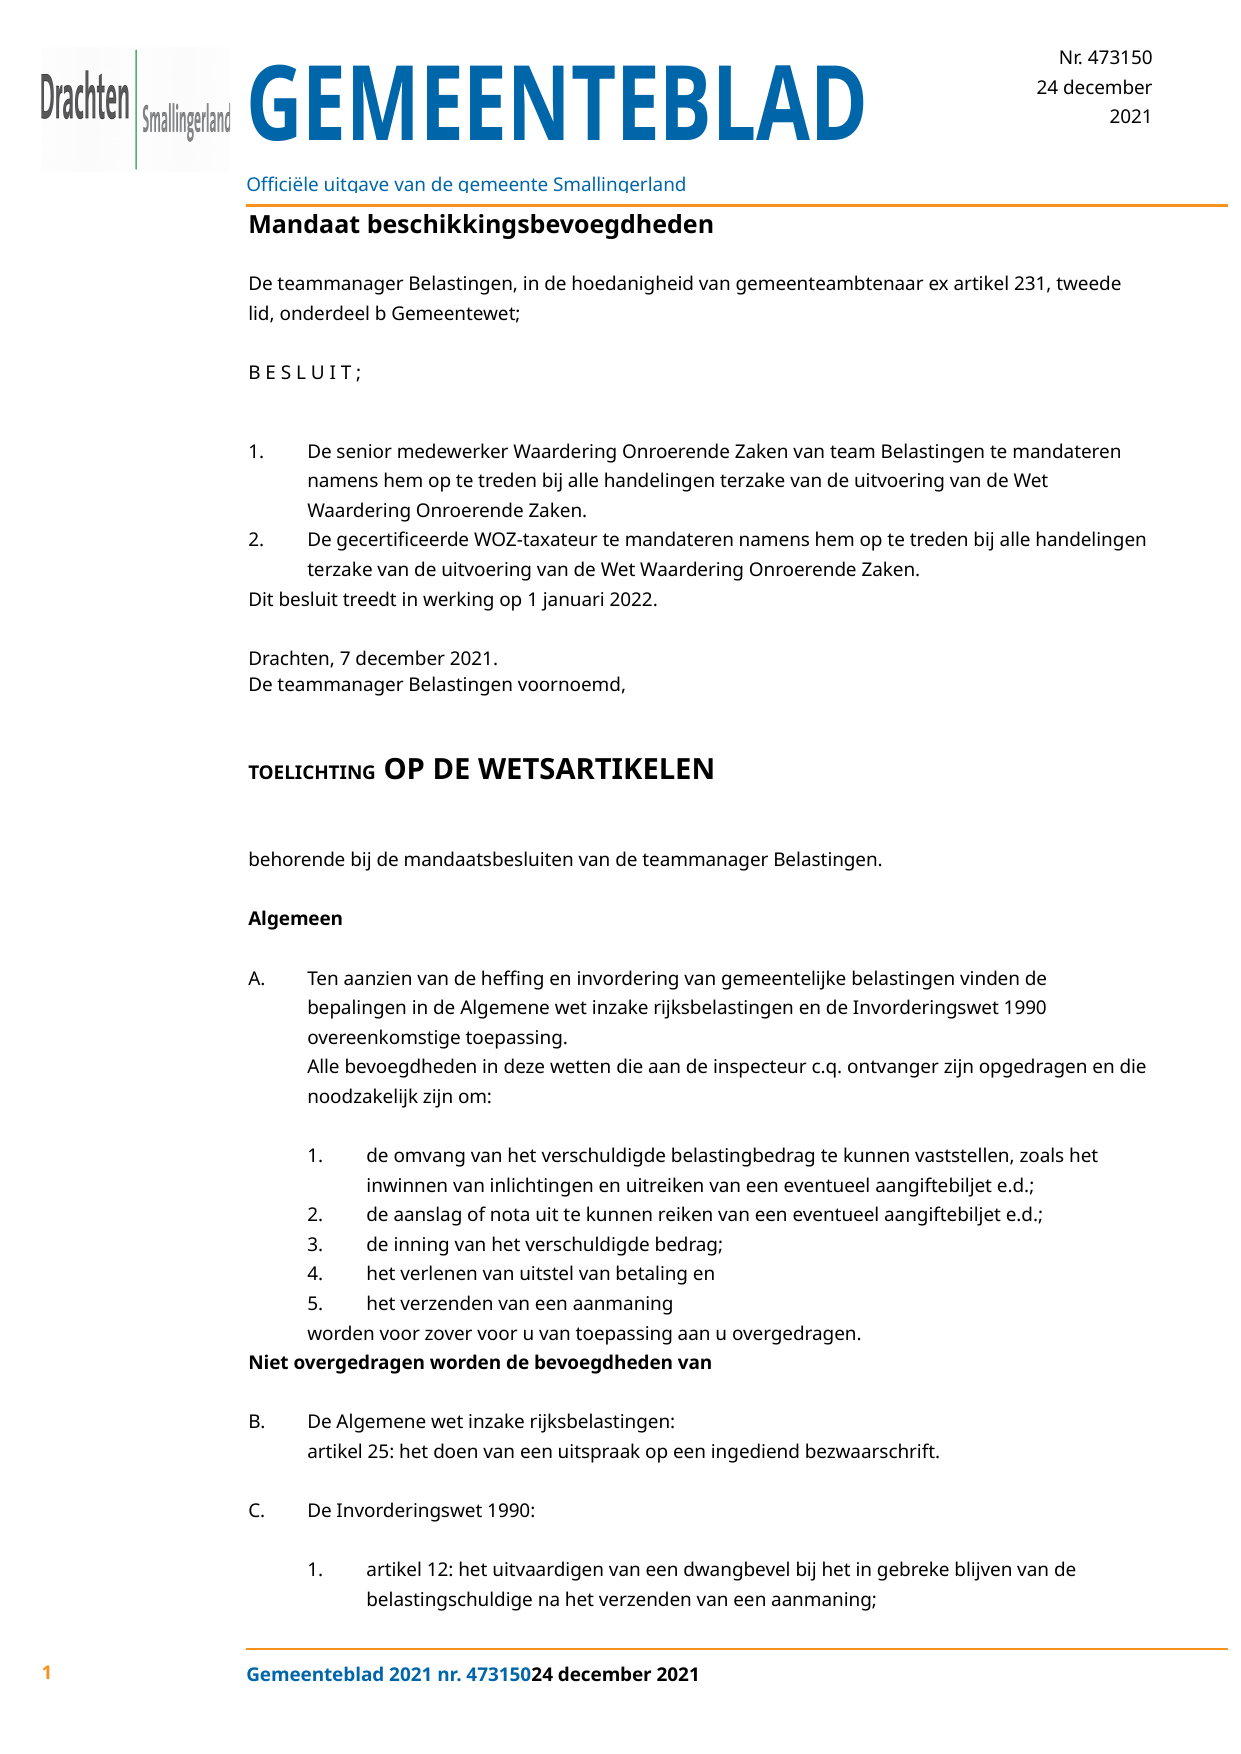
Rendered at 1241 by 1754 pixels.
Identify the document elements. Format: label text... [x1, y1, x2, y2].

list de inning van het verschuldigde bedrag; [307, 1231, 1152, 1257]
list Ten aanzien van de heffing en invordering van gemeentelijke belastingen vinden de bepalingen in de Algemene wet inzake rijksbelastingen en de Invorderingswet 1990 overeenkomstige toepassing. [248, 965, 1152, 1049]
list worden voor zover voor u van toepassing aan u overgedragen. [248, 1320, 1152, 1345]
text Mandaat beschikkingsbevoegdheden [248, 207, 1152, 241]
list het verlenen van uitstel van betaling en [307, 1261, 1152, 1286]
text B E S L U I T ; [248, 359, 1152, 385]
text Drachten, 7 december 2021. [248, 645, 1152, 671]
list het verzenden van een aanmaning [307, 1290, 1152, 1316]
list De Invorderingswet 1990: [248, 1497, 1152, 1523]
list De senior medewerker Waardering Onroerende Zaken van team Belastingen te mandateren namens hem op te treden bij alle handelingen terzake van de uitvoering van de Wet Waardering Onroerende Zaken. [248, 438, 1152, 523]
text behorende bij de mandaatsbesluiten van de teammanager Belastingen. [248, 846, 1152, 872]
list artikel 12: het uitvaardigen van een dwangbevel bij het in gebreke blijven van de belastingschuldige na het verzenden van een aanmaning; [307, 1556, 1152, 1612]
text Algemeen [248, 906, 1152, 931]
picture [41, 47, 231, 172]
text TOELICHTING OP DE WETSARTIKELEN [248, 748, 1152, 788]
list Alle bevoegdheden in deze wetten die aan de inspecteur c.q. ontvanger zijn opgedragen en die noodzakelijk zijn om: [248, 1053, 1152, 1109]
list De gecertificeerde WOZ-taxateur te mandateren namens hem op te treden bij alle handelingen terzake van de uitvoering van de Wet Waardering Onroerende Zaken. [248, 527, 1152, 582]
list artikel 25: het doen van een uitspraak op een ingediend bezwaarschrift. [248, 1438, 1152, 1464]
text Dit besluit treedt in werking op 1 januari 2022. [248, 586, 1152, 612]
list De Algemene wet inzake rijksbelastingen: [248, 1408, 1152, 1434]
text De teammanager Belastingen, in de hoedanigheid van gemeenteambtenaar ex artikel 231, tweede lid, onderdeel b Gemeentewet; [248, 270, 1152, 326]
list de omvang van het verschuldigde belastingbedrag te kunnen vaststellen, zoals het inwinnen van inlichtingen en uitreiken van een eventueel aangiftebiljet e.d.; [307, 1142, 1152, 1197]
text Niet overgedragen worden de bevoegdheden van [248, 1349, 1152, 1375]
text De teammanager Belastingen voornoemd, [248, 671, 1152, 696]
list de aanslag of nota uit te kunnen reiken van een eventueel aangiftebiljet e.d.; [307, 1201, 1152, 1227]
